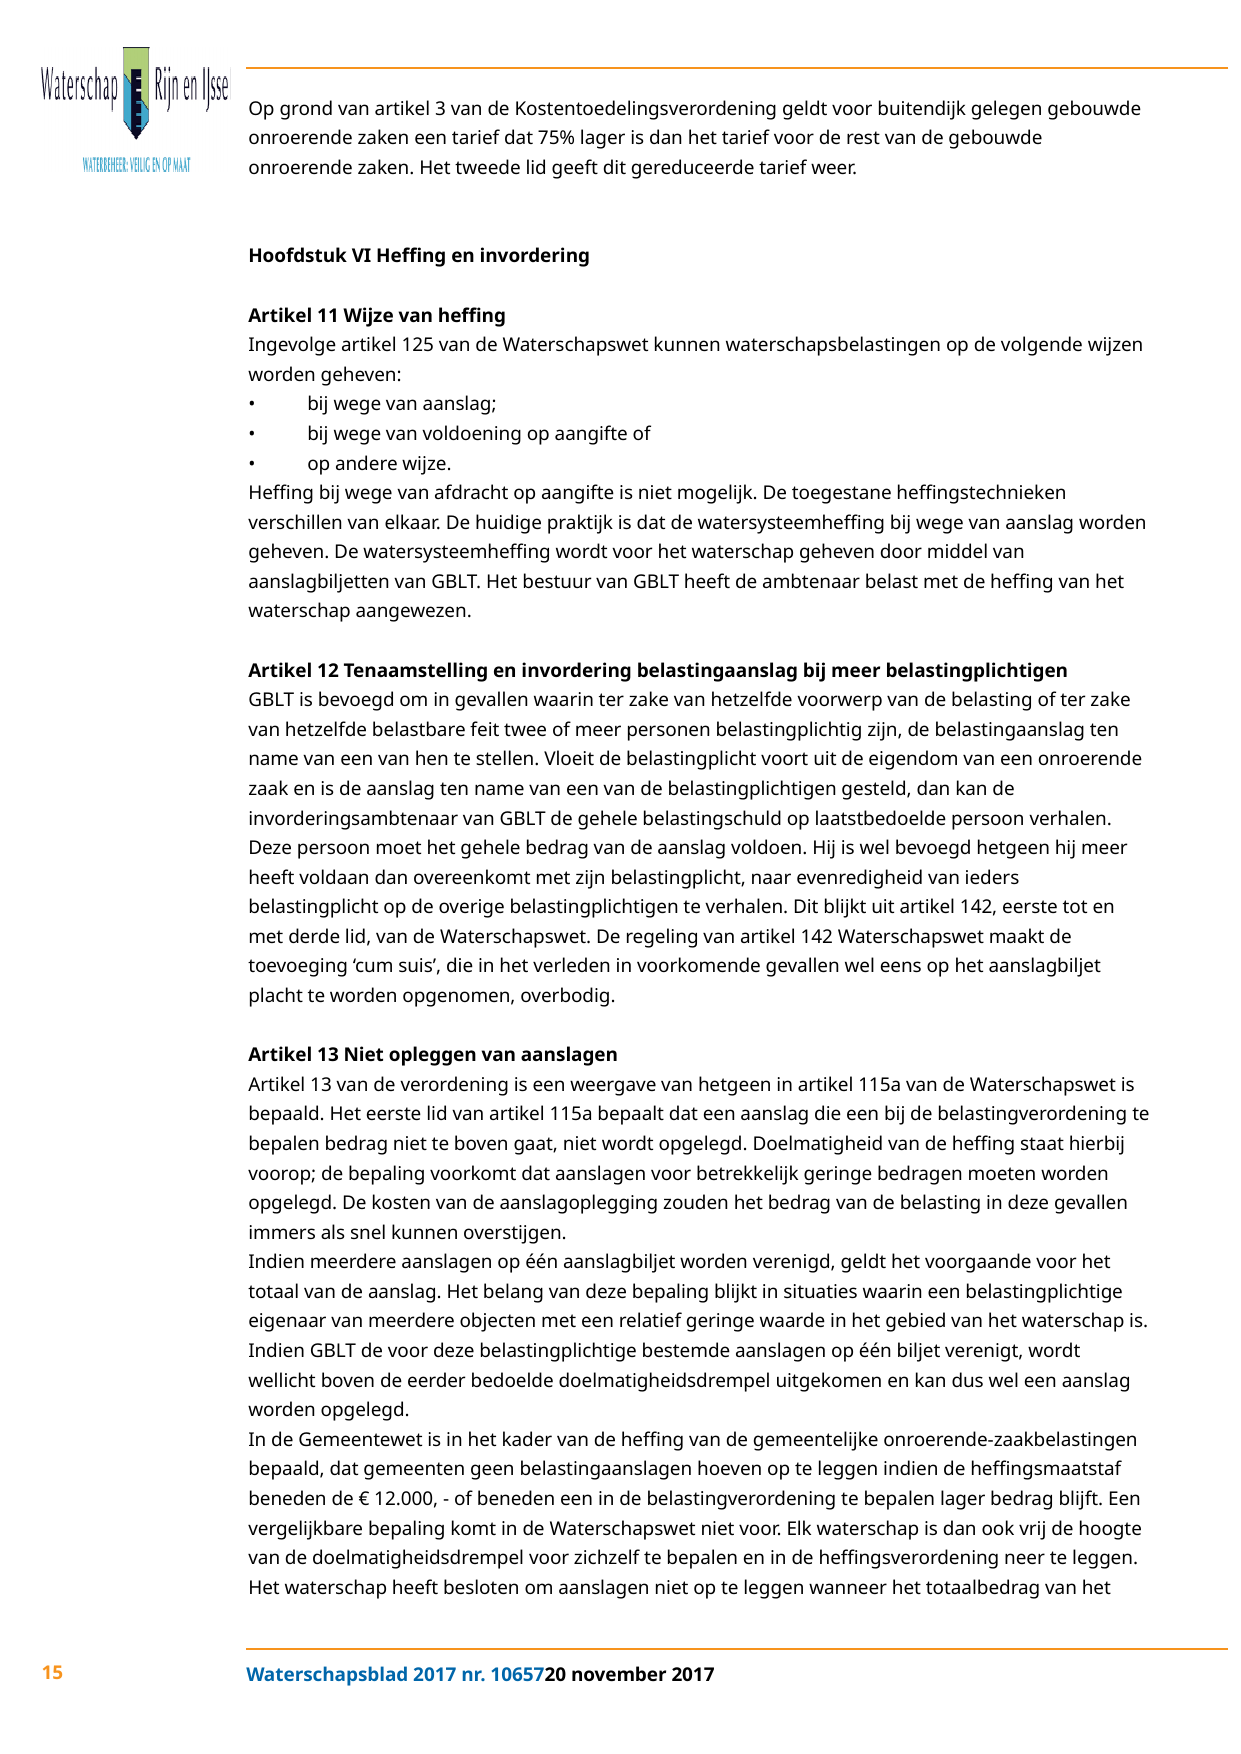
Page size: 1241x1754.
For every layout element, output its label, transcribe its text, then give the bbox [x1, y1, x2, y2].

text GBLT is bevoegd om in gevallen waarin ter zake van hetzelfde voorwerp van de belasting of ter zake van hetzelfde belastbare feit twee of meer personen belastingplichtig zijn, de belastingaanslag ten name van een van hen te stellen. Vloeit de belastingplicht voort uit de eigendom van een onroerende zaak en is de aanslag ten name van een van de belastingplichtigen gesteld, dan kan de invorderingsambtenaar van GBLT de gehele belastingschuld op laatstbedoelde persoon verhalen. Deze persoon moet het gehele bedrag van de aanslag voldoen. Hij is wel bevoegd hetgeen hij meer heeft voldaan dan overeenkomt met zijn belastingplicht, naar evenredigheid van ieders belastingplicht op de overige belastingplichtigen te verhalen. Dit blijkt uit artikel 142, eerste tot en met derde lid, van de Waterschapswet. De regeling van artikel 142 Waterschapswet maakt de toevoeging ‘cum suis’, die in het verleden in voorkomende gevallen wel eens op het aanslagbiljet placht te worden opgenomen, overbodig. [248, 686, 1152, 1008]
text Indien meerdere aanslagen op één aanslagbiljet worden verenigd, geldt het voorgaande voor het totaal van de aanslag. Het belang van deze bepaling blijkt in situaties waarin een belastingplichtige eigenaar van meerdere objecten met een relatief geringe waarde in het gebied van het waterschap is. Indien GBLT de voor deze belastingplichtige bestemde aanslagen op één biljet verenigt, wordt wellicht boven de eerder bedoelde doelmatigheidsdrempel uitgekomen en kan dus wel een aanslag worden opgelegd. [248, 1248, 1152, 1422]
text Heffing bij wege van afdracht op aangifte is niet mogelijk. De toegestane heffingstechnieken verschillen van elkaar. De huidige praktijk is dat de watersysteemheffing bij wege van aanslag worden geheven. De watersysteemheffing wordt voor het waterschap geheven door middel van aanslagbiljetten van GBLT. Het bestuur van GBLT heeft de ambtenaar belast met de heffing van het waterschap aangewezen. [248, 479, 1152, 623]
text Artikel 11 Wijze van heffing [248, 302, 1152, 328]
text Op grond van artikel 3 van de Kostentoedelingsverordening geldt voor buitendijk gelegen gebouwde onroerende zaken een tarief dat 75% lager is dan het tarief voor de rest van de gebouwde onroerende zaken. Het tweede lid geeft dit gereduceerde tarief weer. [248, 95, 1152, 180]
list bij wege van aanslag; [248, 391, 1152, 416]
text Hoofdstuk VI Heffing en invordering [248, 243, 1152, 268]
text Artikel 13 Niet opleggen van aanslagen [248, 1041, 1152, 1067]
text Ingevolge artikel 125 van de Waterschapswet kunnen waterschapsbelastingen op de volgende wijzen worden geheven: [248, 331, 1152, 387]
list bij wege van voldoening op aangifte of [248, 420, 1152, 446]
text In de Gemeentewet is in het kader van de heffing van de gemeentelijke onroerende-zaakbelastingen bepaald, dat gemeenten geen belastingaanslagen hoeven op te leggen indien de heffingsmaatstaf beneden de € 12.000, - of beneden een in de belastingverordening te bepalen lager bedrag blijft. Een vergelijkbare bepaling komt in de Waterschapswet niet voor. Elk waterschap is dan ook vrij de hoogte van de doelmatigheidsdrempel voor zichzelf te bepalen en in de heffingsverordening neer te leggen. Het waterschap heeft besloten om aanslagen niet op te leggen wanneer het totaalbedrag van het [248, 1426, 1152, 1600]
list op andere wijze. [248, 450, 1152, 476]
text Artikel 13 van de verordening is een weergave van hetgeen in artikel 115a van de Waterschapswet is bepaald. Het eerste lid van artikel 115a bepaalt dat een aanslag die een bij de belastingverordening te bepalen bedrag niet te boven gaat, niet wordt opgelegd. Doelmatigheid van de heffing staat hierbij voorop; de bepaling voorkomt dat aanslagen voor betrekkelijk geringe bedragen moeten worden opgelegd. De kosten van de aanslagoplegging zouden het bedrag van de belasting in deze gevallen immers als snel kunnen overstijgen. [248, 1071, 1152, 1245]
text Artikel 12 Tenaamstelling en invordering belastingaanslag bij meer belastingplichtigen [248, 657, 1152, 683]
picture [41, 47, 231, 172]
